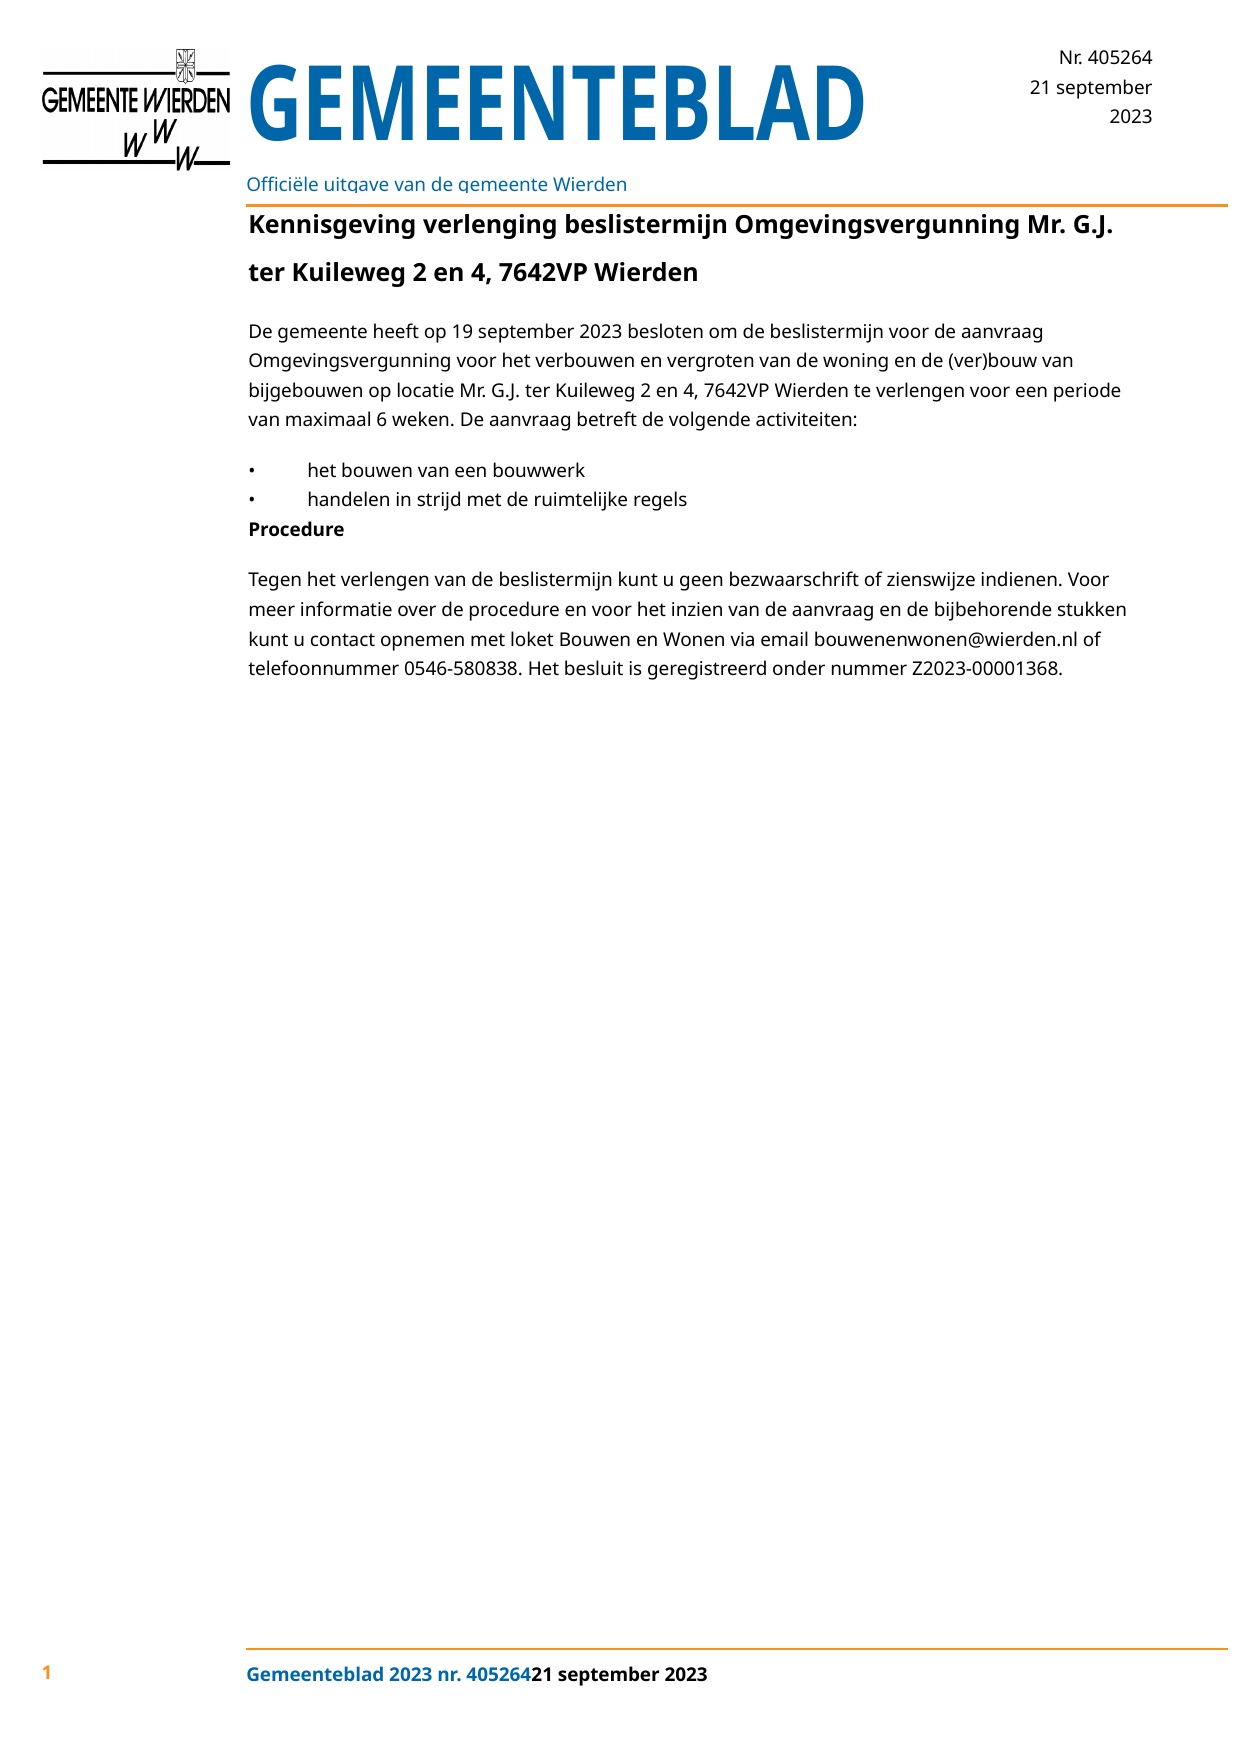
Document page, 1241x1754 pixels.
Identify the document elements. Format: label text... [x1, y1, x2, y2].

list het bouwen van een bouwwerk [248, 457, 1152, 483]
text Procedure [248, 516, 1152, 542]
list handelen in strijd met de ruimtelijke regels [248, 487, 1152, 512]
text Tegen het verlengen van de beslistermijn kunt u geen bezwaarschrift of zienswijze indienen. Voor meer informatie over de procedure en voor het inzien van de aanvraag en de bijbehorende stukken kunt u contact opnemen met loket Bouwen en Wonen via email bouwenenwonen@wierden.nl of telefoonnummer 0546-580838. Het besluit is geregistreerd onder nummer Z2023-00001368. [248, 567, 1152, 681]
picture [41, 47, 231, 172]
text Kennisgeving verlenging beslistermijn Omgevingsvergunning Mr. G.J. ter Kuileweg 2 en 4, 7642VP Wierden [248, 207, 1152, 288]
text De gemeente heeft op 19 september 2023 besloten om de beslistermijn voor de aanvraag Omgevingsvergunning voor het verbouwen en vergroten van de woning en de (ver)bouw van bijgebouwen op locatie Mr. G.J. ter Kuileweg 2 en 4, 7642VP Wierden te verlengen voor een periode van maximaal 6 weken. De aanvraag betreft de volgende activiteiten: [248, 318, 1152, 432]
